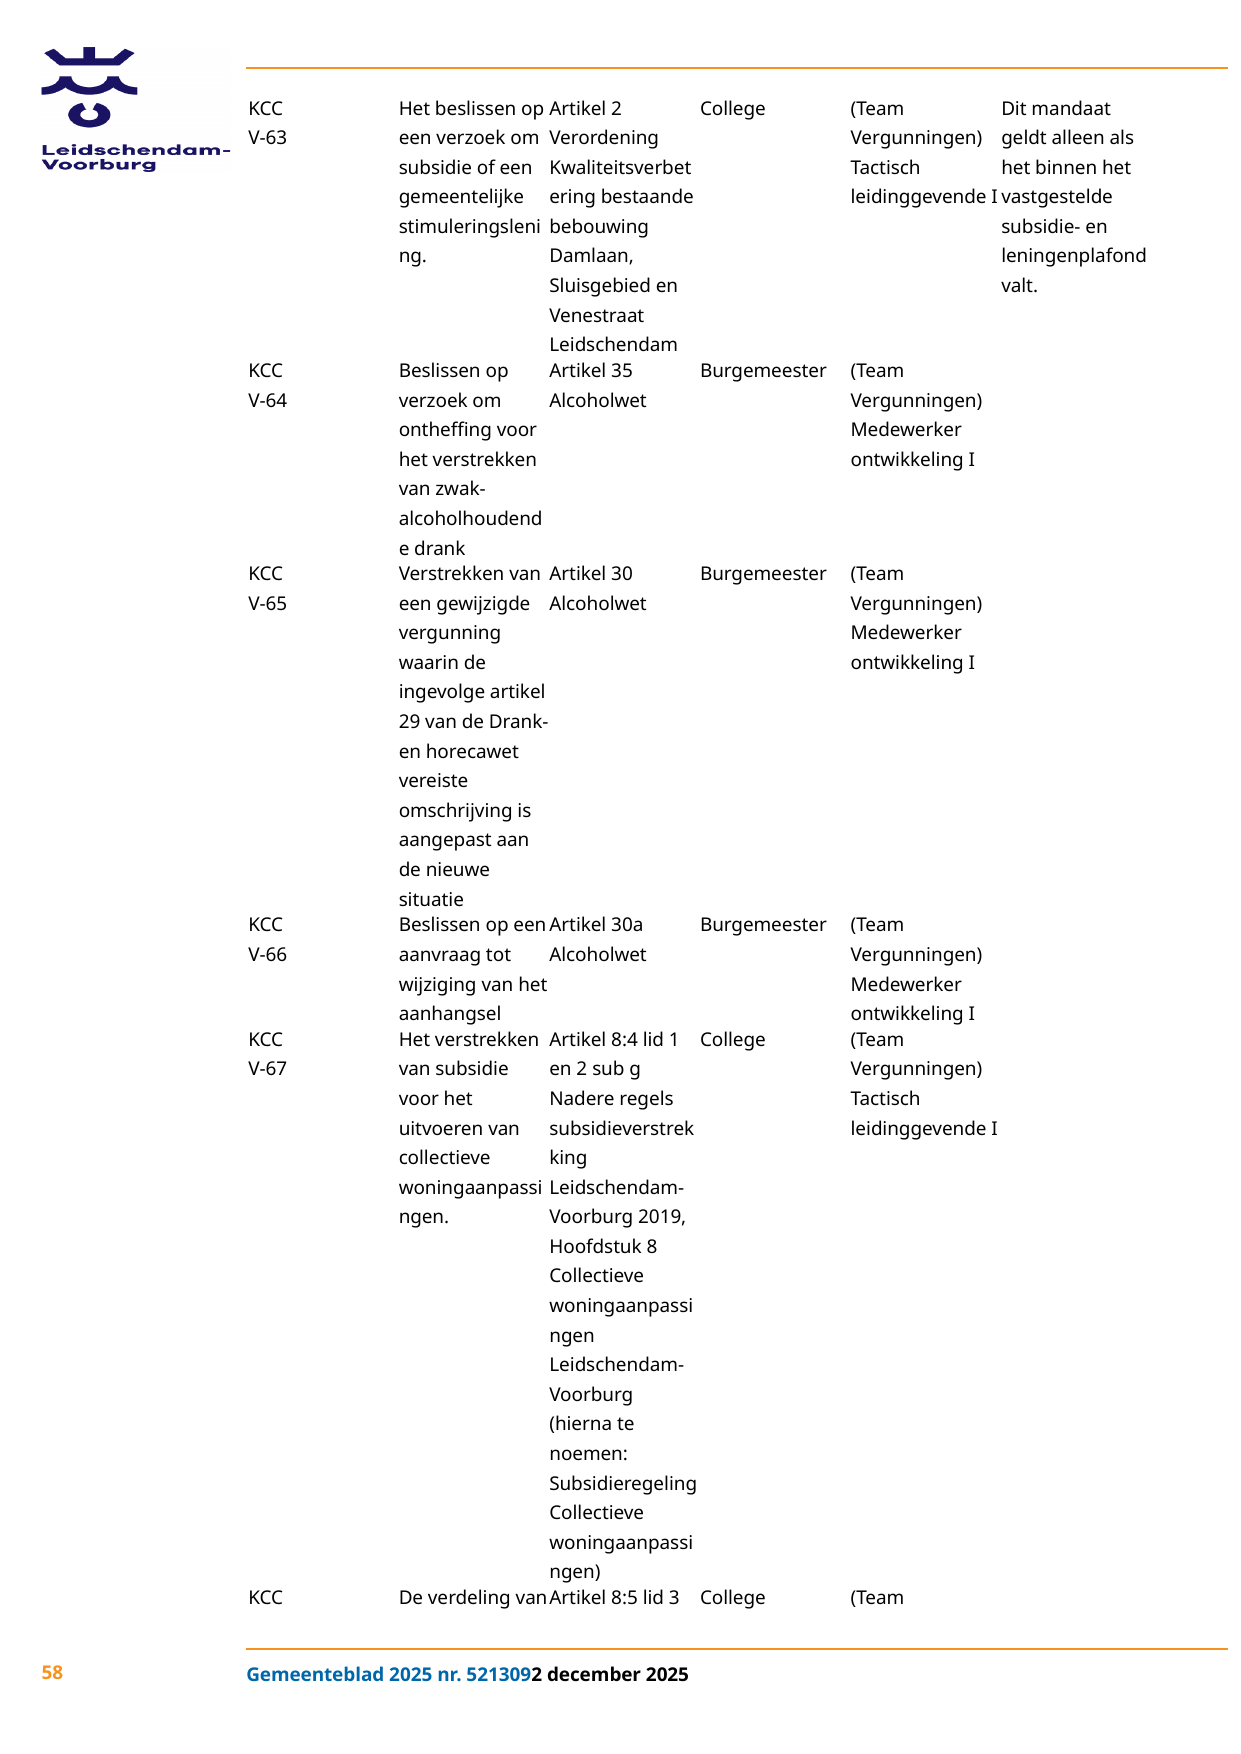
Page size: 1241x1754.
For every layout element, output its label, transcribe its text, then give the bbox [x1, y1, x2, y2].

table_cell [1001, 1026, 1152, 1584]
table_cell Artikel 8:4 lid 1 en 2 sub g Nadere regels subsidieverstrekking Leidschendam-Voorburg 2019, Hoofdstuk 8 Collectieve woningaanpassingen Leidschendam-Voorburg (hierna te noemen: Subsidieregeling Collectieve woningaanpassingen) [549, 1026, 700, 1584]
table_cell [1001, 357, 1152, 560]
table_cell De verdeling van [399, 1584, 549, 1610]
table_cell Beslissen op verzoek om ontheffing voor het verstrekken van zwak-alcoholhoudende drank [399, 357, 549, 560]
table_cell (Team [850, 1584, 1001, 1610]
table_cell (Team Vergunningen) Tactisch leidinggevende I [850, 95, 1001, 357]
table_cell KCC V-66 [248, 912, 398, 1026]
table_cell Het verstrekken van subsidie voor het uitvoeren van collectieve woningaanpassingen. [399, 1026, 549, 1584]
table_cell Burgemeester [700, 357, 850, 560]
table_cell KCC V-63 [248, 95, 398, 357]
table_cell [1001, 1584, 1152, 1610]
table_cell College [700, 95, 850, 357]
table_cell Burgemeester [700, 560, 850, 912]
table_cell (Team Vergunningen) Medewerker ontwikkeling I [850, 912, 1001, 1026]
table_cell KCC V-65 [248, 560, 398, 912]
table_cell [1001, 560, 1152, 912]
table_cell Verstrekken van een gewijzigde vergunning waarin de ingevolge artikel 29 van de Drank- en horecawet vereiste omschrijving is aangepast aan de nieuwe situatie [399, 560, 549, 912]
table_cell KCC V-64 [248, 357, 398, 560]
table_cell (Team Vergunningen) Tactisch leidinggevende I [850, 1026, 1001, 1584]
table_cell [1001, 912, 1152, 1026]
table_cell Het beslissen op een verzoek om subsidie of een gemeentelijke stimuleringslening. [399, 95, 549, 357]
table_cell Beslissen op een aanvraag tot wijziging van het aanhangsel [399, 912, 549, 1026]
picture [41, 47, 231, 172]
table_cell Dit mandaat geldt alleen als het binnen het vastgestelde subsidie- en leningenplafond valt. [1001, 95, 1152, 357]
table_cell College [700, 1584, 850, 1610]
table_cell Burgemeester [700, 912, 850, 1026]
table_cell Artikel 2 Verordening Kwaliteitsverbetering bestaande bebouwing Damlaan, Sluisgebied en Venestraat Leidschendam [549, 95, 700, 357]
table_cell KCC V-67 [248, 1026, 398, 1584]
table_cell Artikel 30a Alcoholwet [549, 912, 700, 1026]
table_cell Artikel 8:5 lid 3 [549, 1584, 700, 1610]
table_cell Artikel 30 Alcoholwet [549, 560, 700, 912]
table_cell Artikel 35 Alcoholwet [549, 357, 700, 560]
table_cell College [700, 1026, 850, 1584]
table_cell (Team Vergunningen) Medewerker ontwikkeling I [850, 357, 1001, 560]
table_cell KCC [248, 1584, 398, 1610]
table_cell (Team Vergunningen) Medewerker ontwikkeling I [850, 560, 1001, 912]
